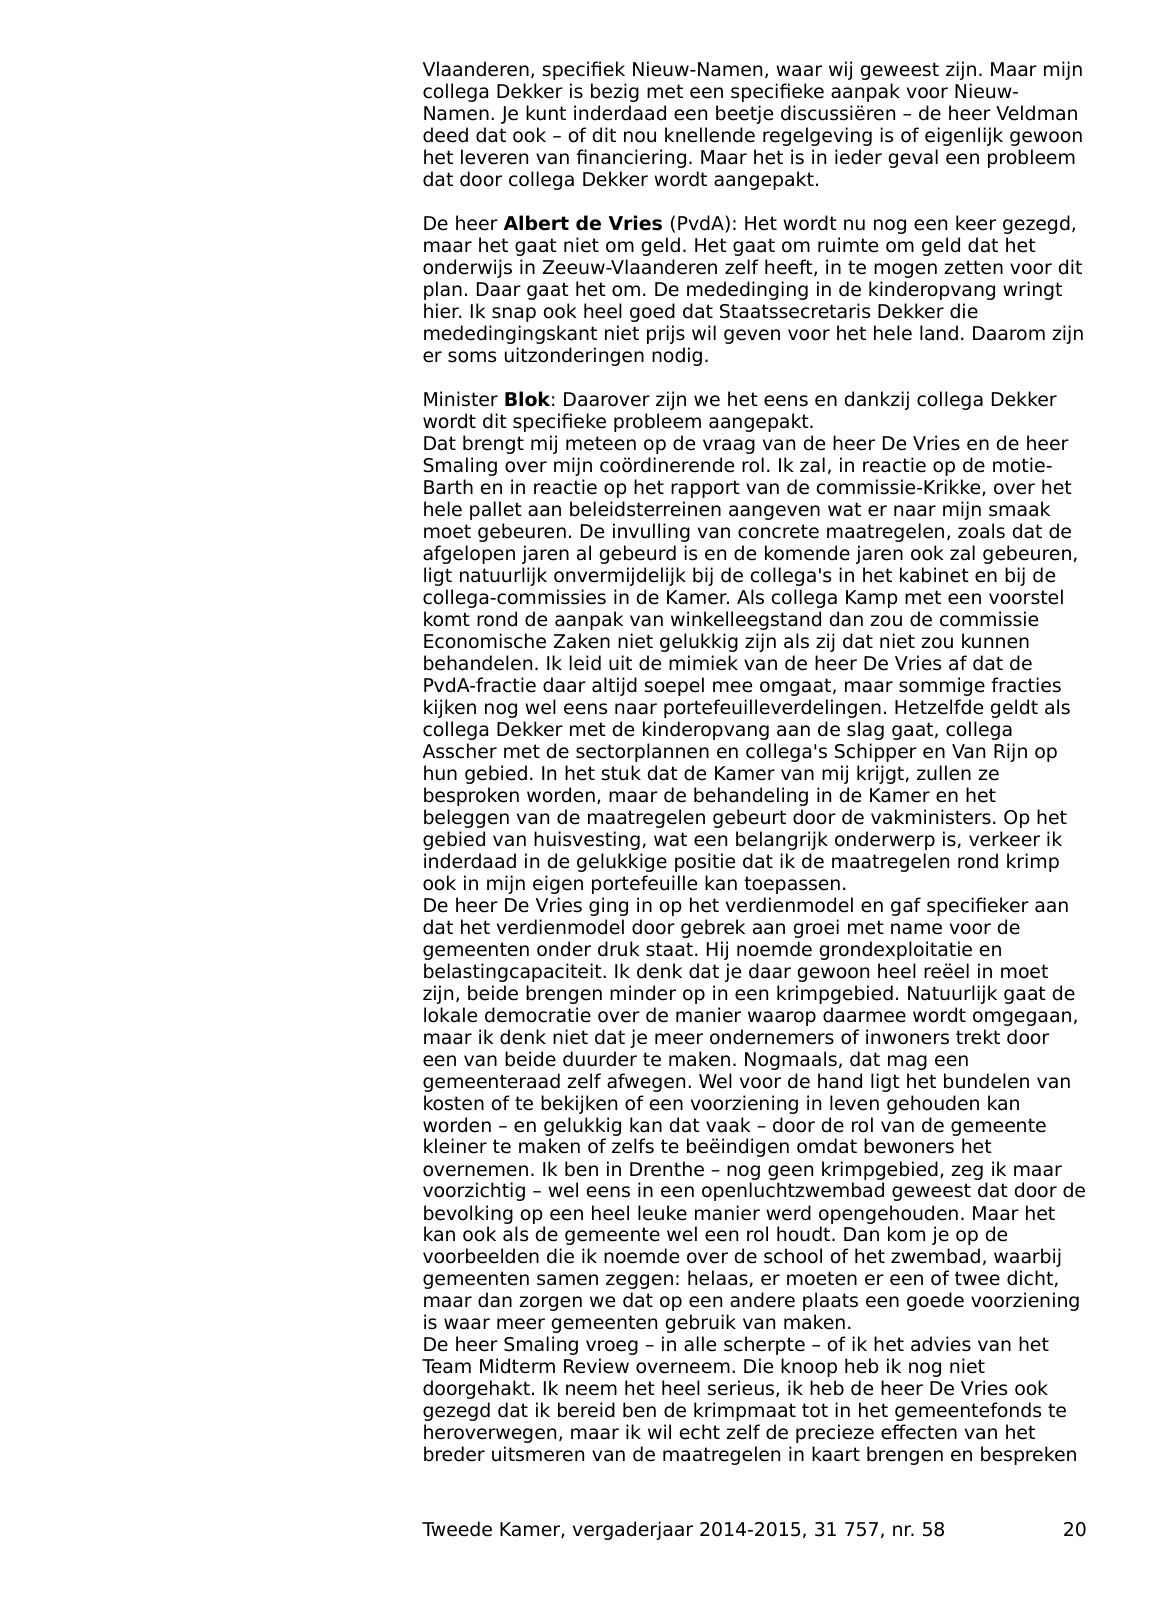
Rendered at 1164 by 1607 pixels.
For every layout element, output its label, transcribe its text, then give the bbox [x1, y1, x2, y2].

text De heer De Vries ging in op het verdienmodel en gaf specifieker aan dat het verdienmodel door gebrek aan groei met name voor de gemeenten onder druk staat. Hij noemde grondexploitatie en belastingcapaciteit. Ik denk dat je daar gewoon heel reëel in moet zijn, beide brengen minder op in een krimpgebied. Natuurlijk gaat de lokale democratie over de manier waarop daarmee wordt omgegaan, maar ik denk niet dat je meer ondernemers of inwoners trekt door een van beide duurder te maken. Nogmaals, dat mag een gemeenteraad zelf afwegen. Wel voor de hand ligt het bundelen van kosten of te bekijken of een voorziening in leven gehouden kan worden – en gelukkig kan dat vaak – door de rol van de gemeente kleiner te maken of zelfs te beëindigen omdat bewoners het overnemen. Ik ben in Drenthe – nog geen krimpgebied, zeg ik maar voorzichtig – wel eens in een openluchtzwembad geweest dat door de bevolking op een heel leuke manier werd opengehouden. Maar het kan ook als de gemeente wel een rol houdt. Dan kom je op de voorbeelden die ik noemde over de school of het zwembad, waarbij gemeenten samen zeggen: helaas, er moeten er een of twee dicht, maar dan zorgen we dat op een andere plaats een goede voorziening is waar meer gemeenten gebruik van maken. [422, 895, 1087, 1334]
text Vlaanderen, specifiek Nieuw-Namen, waar wij geweest zijn. Maar mijn collega Dekker is bezig met een specifieke aanpak voor Nieuw-Namen. Je kunt inderdaad een beetje discussiëren – de heer Veldman deed dat ook – of dit nou knellende regelgeving is of eigenlijk gewoon het leveren van financiering. Maar het is in ieder geval een probleem dat door collega Dekker wordt aangepakt. [422, 59, 1087, 191]
text De heer Albert de Vries (PvdA): Het wordt nu nog een keer gezegd, maar het gaat niet om geld. Het gaat om ruimte om geld dat het onderwijs in Zeeuw-Vlaanderen zelf heeft, in te mogen zetten voor dit plan. Daar gaat het om. De mededinging in de kinderopvang wringt hier. Ik snap ook heel goed dat Staatssecretaris Dekker die mededingingskant niet prijs wil geven voor het hele land. Daarom zijn er soms uitzonderingen nodig. [422, 213, 1087, 367]
text De heer Smaling vroeg – in alle scherpte – of ik het advies van het Team Midterm Review overneem. Die knoop heb ik nog niet doorgehakt. Ik neem het heel serieus, ik heb de heer De Vries ook gezegd dat ik bereid ben de krimpmaat tot in het gemeentefonds te heroverwegen, maar ik wil echt zelf de precieze effecten van het breder uitsmeren van de maatregelen in kaart brengen en bespreken [422, 1334, 1087, 1466]
text Minister Blok: Daarover zijn we het eens en dankzij collega Dekker wordt dit specifieke probleem aangepakt. [422, 389, 1087, 433]
text Dat brengt mij meteen op de vraag van de heer De Vries en de heer Smaling over mijn coördinerende rol. Ik zal, in reactie op de motie-Barth en in reactie op het rapport van de commissie-Krikke, over het hele pallet aan beleidsterreinen aangeven wat er naar mijn smaak moet gebeuren. De invulling van concrete maatregelen, zoals dat de afgelopen jaren al gebeurd is en de komende jaren ook zal gebeuren, ligt natuurlijk onvermijdelijk bij de collega's in het kabinet en bij de collega-commissies in de Kamer. Als collega Kamp met een voorstel komt rond de aanpak van winkelleegstand dan zou de commissie Economische Zaken niet gelukkig zijn als zij dat niet zou kunnen behandelen. Ik leid uit de mimiek van de heer De Vries af dat de PvdA-fractie daar altijd soepel mee omgaat, maar sommige fracties kijken nog wel eens naar portefeuilleverdelingen. Hetzelfde geldt als collega Dekker met de kinderopvang aan de slag gaat, collega Asscher met de sectorplannen en collega's Schipper en Van Rijn op hun gebied. In het stuk dat de Kamer van mij krijgt, zullen ze besproken worden, maar de behandeling in de Kamer en het beleggen van de maatregelen gebeurt door de vakministers. Op het gebied van huisvesting, wat een belangrijk onderwerp is, verkeer ik inderdaad in de gelukkige positie dat ik de maatregelen rond krimp ook in mijn eigen portefeuille kan toepassen. [422, 433, 1087, 895]
